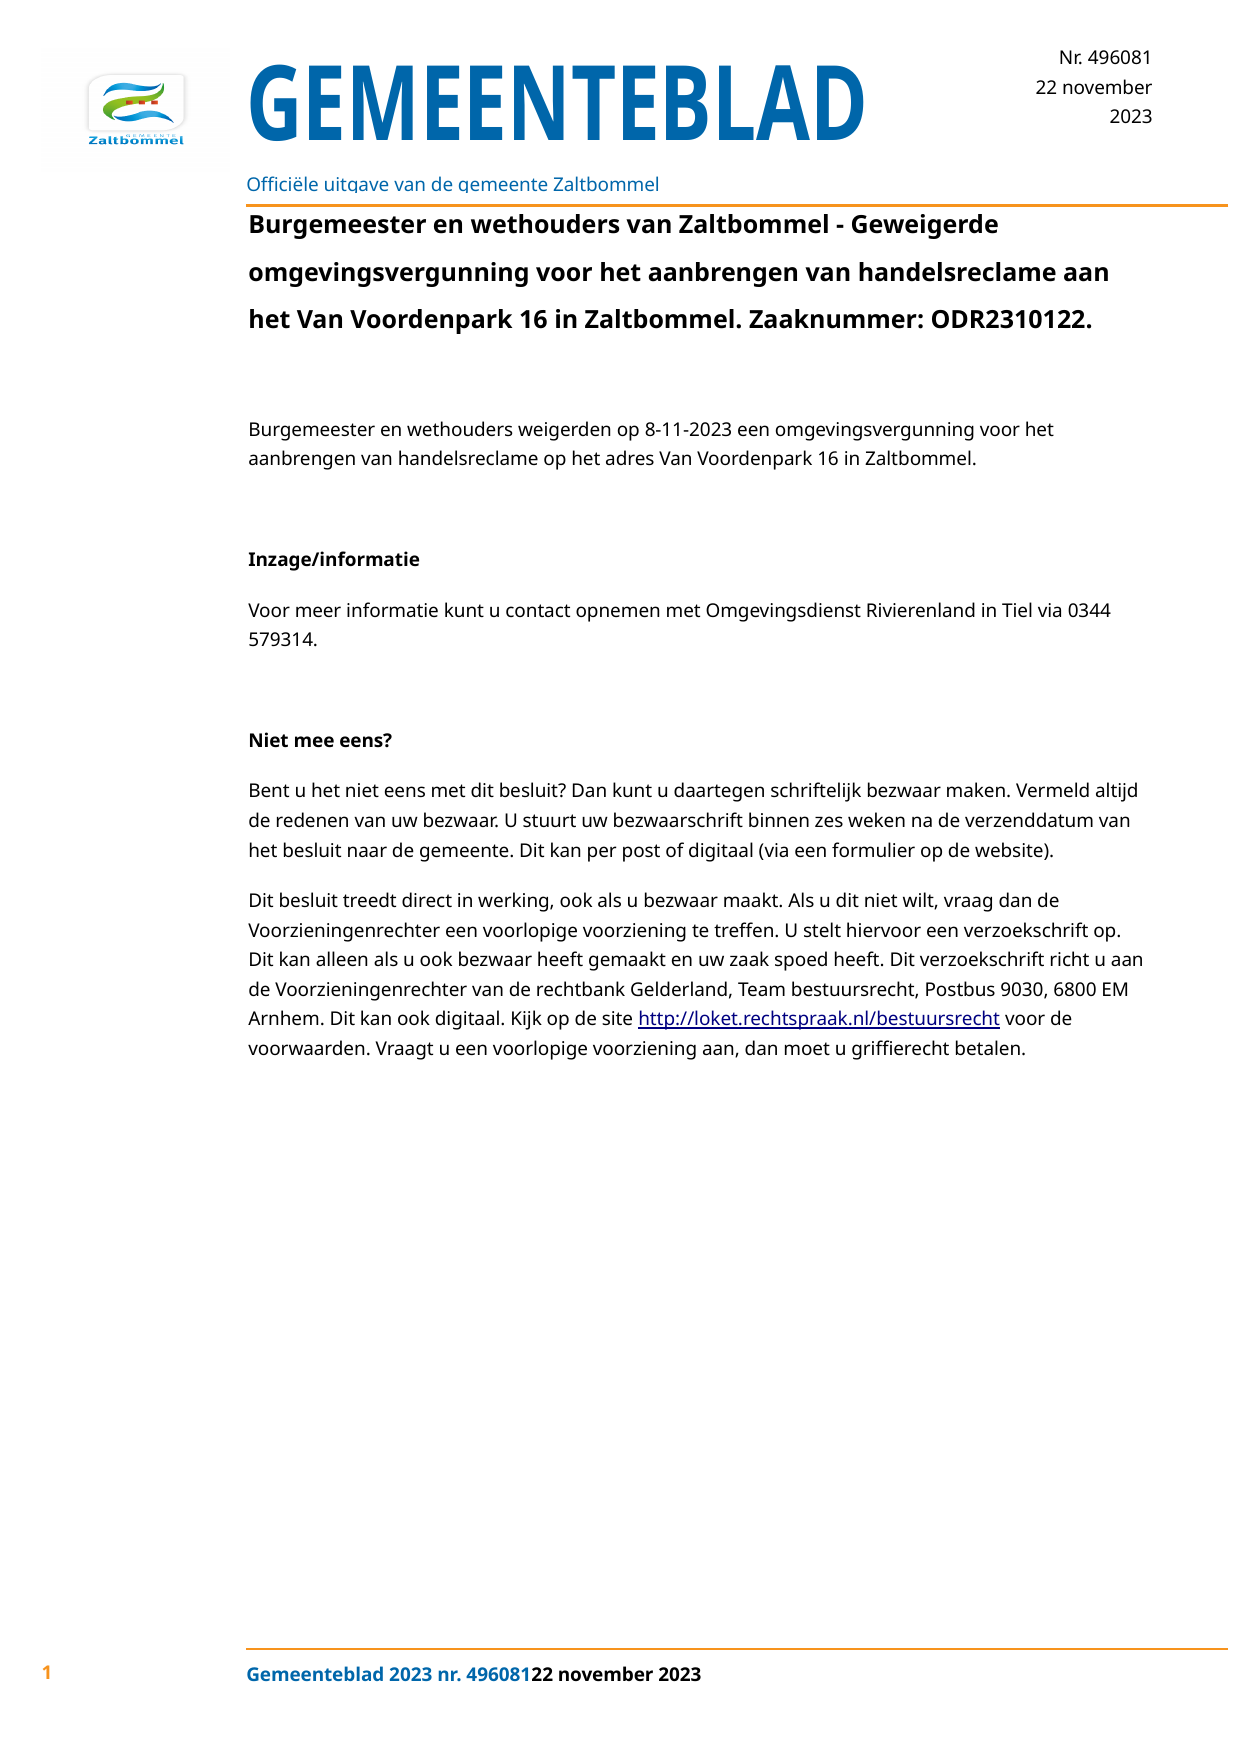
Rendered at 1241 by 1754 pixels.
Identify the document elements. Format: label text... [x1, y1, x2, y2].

text Dit besluit treedt direct in werking, ook als u bezwaar maakt. Als u dit niet wilt, vraag dan de Voorzieningenrechter een voorlopige voorziening te treffen. U stelt hiervoor een verzoekschrift op. Dit kan alleen als u ook bezwaar heeft gemaakt en uw zaak spoed heeft. Dit verzoekschrift richt u aan de Voorzieningenrechter van de rechtbank Gelderland, Team bestuursrecht, Postbus 9030, 6800 EM Arnhem. Dit kan ook digitaal. Kijk op de site http://loket.rechtspraak.nl/bestuursrecht voor de voorwaarden. Vraagt u een voorlopige voorziening aan, dan moet u griffierecht betalen. [248, 887, 1152, 1061]
text Voor meer informatie kunt u contact opnemen met Omgevingsdienst Rivierenland in Tiel via 0344 579314. [248, 597, 1152, 652]
text Burgemeester en wethouders van Zaltbommel - Geweigerde omgevingsvergunning voor het aanbrengen van handelsreclame aan het Van Voordenpark 16 in Zaltbommel. Zaaknummer: ODR2310122. [248, 207, 1152, 336]
text Bent u het niet eens met dit besluit? Dan kunt u daartegen schriftelijk bezwaar maken. Vermeld altijd de redenen van uw bezwaar. U stuurt uw bezwaarschrift binnen zes weken na de verzenddatum van het besluit naar de gemeente. Dit kan per post of digitaal (via een formulier op de website). [248, 778, 1152, 862]
picture [41, 47, 231, 172]
text Burgemeester en wethouders weigerden op 8-11-2023 een omgevingsvergunning voor het aanbrengen van handelsreclame op het adres Van Voordenpark 16 in Zaltbommel. [248, 416, 1152, 471]
text Inzage/informatie [248, 546, 1152, 572]
text Niet mee eens? [248, 727, 1152, 753]
